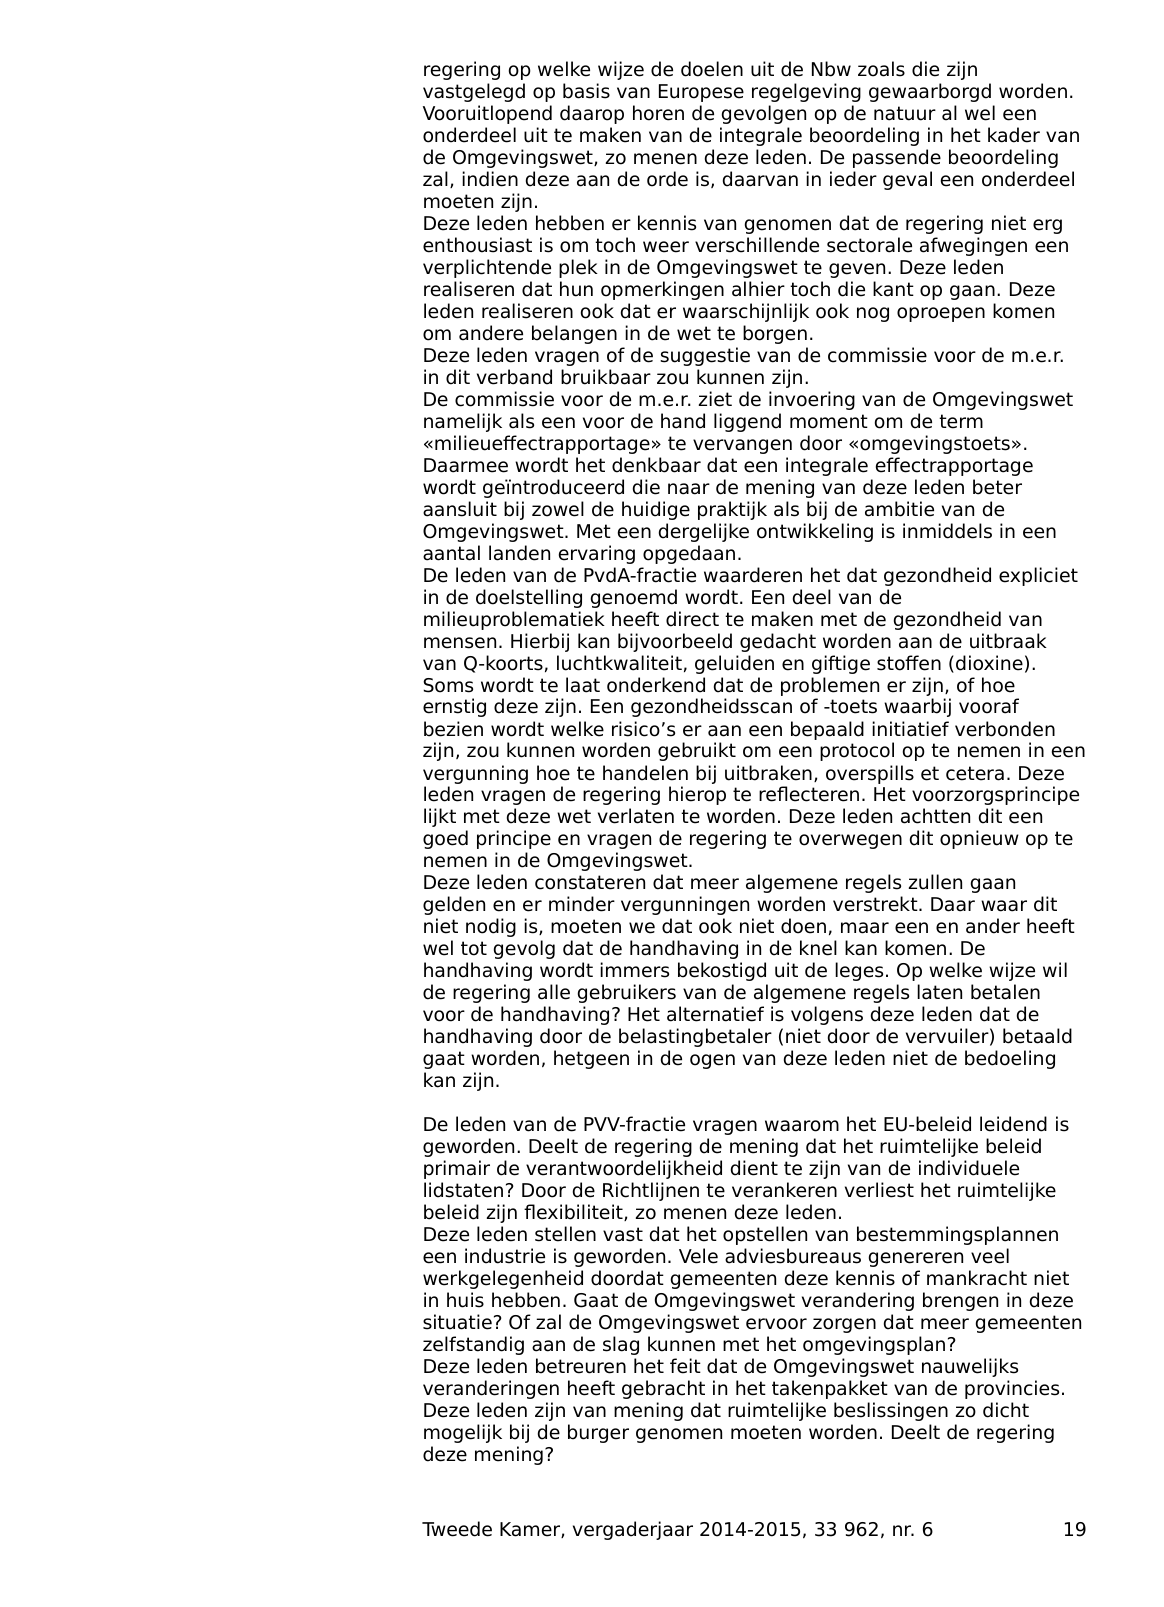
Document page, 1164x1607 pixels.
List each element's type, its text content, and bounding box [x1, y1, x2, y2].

text De leden van de PVV-fractie vragen waarom het EU-beleid leidend is geworden. Deelt de regering de mening dat het ruimtelijke beleid primair de verantwoordelijkheid dient te zijn van de individuele lidstaten? Door de Richtlijnen te verankeren verliest het ruimtelijke beleid zijn flexibiliteit, zo menen deze leden. [422, 1114, 1087, 1224]
text Deze leden stellen vast dat het opstellen van bestemmingsplannen een industrie is geworden. Vele adviesbureaus genereren veel werkgelegenheid doordat gemeenten deze kennis of mankracht niet in huis hebben. Gaat de Omgevingswet verandering brengen in deze situatie? Of zal de Omgevingswet ervoor zorgen dat meer gemeenten zelfstandig aan de slag kunnen met het omgevingsplan? [422, 1224, 1087, 1356]
text De leden van de PvdA-fractie waarderen het dat gezondheid expliciet in de doelstelling genoemd wordt. Een deel van de milieuproblematiek heeft direct te maken met de gezondheid van mensen. Hierbij kan bijvoorbeeld gedacht worden aan de uitbraak van Q-koorts, luchtkwaliteit, geluiden en giftige stoffen (dioxine). Soms wordt te laat onderkend dat de problemen er zijn, of hoe ernstig deze zijn. Een gezondheidsscan of -toets waarbij vooraf bezien wordt welke risico’s er aan een bepaald initiatief verbonden zijn, zou kunnen worden gebruikt om een protocol op te nemen in een vergunning hoe te handelen bij uitbraken, overspills et cetera. Deze leden vragen de regering hierop te reflecteren. Het voorzorgsprincipe lijkt met deze wet verlaten te worden. Deze leden achtten dit een goed principe en vragen de regering te overwegen dit opnieuw op te nemen in de Omgevingswet. [422, 564, 1087, 872]
text De commissie voor de m.e.r. ziet de invoering van de Omgevingswet namelijk als een voor de hand liggend moment om de term «milieueffectrapportage» te vervangen door «omgevingstoets». Daarmee wordt het denkbaar dat een integrale effectrapportage wordt geïntroduceerd die naar de mening van deze leden beter aansluit bij zowel de huidige praktijk als bij de ambitie van de Omgevingswet. Met een dergelijke ontwikkeling is inmiddels in een aantal landen ervaring opgedaan. [422, 389, 1087, 564]
text Deze leden constateren dat meer algemene regels zullen gaan gelden en er minder vergunningen worden verstrekt. Daar waar dit niet nodig is, moeten we dat ook niet doen, maar een en ander heeft wel tot gevolg dat de handhaving in de knel kan komen. De handhaving wordt immers bekostigd uit de leges. Op welke wijze wil de regering alle gebruikers van de algemene regels laten betalen voor de handhaving? Het alternatief is volgens deze leden dat de handhaving door de belastingbetaler (niet door de vervuiler) betaald gaat worden, hetgeen in de ogen van deze leden niet de bedoeling kan zijn. [422, 872, 1087, 1092]
text Deze leden hebben er kennis van genomen dat de regering niet erg enthousiast is om toch weer verschillende sectorale afwegingen een verplichtende plek in de Omgevingswet te geven. Deze leden realiseren dat hun opmerkingen alhier toch die kant op gaan. Deze leden realiseren ook dat er waarschijnlijk ook nog oproepen komen om andere belangen in de wet te borgen. [422, 213, 1087, 345]
text Deze leden vragen of de suggestie van de commissie voor de m.e.r. in dit verband bruikbaar zou kunnen zijn. [422, 345, 1087, 389]
text regering op welke wijze de doelen uit de Nbw zoals die zijn vastgelegd op basis van Europese regelgeving gewaarborgd worden. Vooruitlopend daarop horen de gevolgen op de natuur al wel een onderdeel uit te maken van de integrale beoordeling in het kader van de Omgevingswet, zo menen deze leden. De passende beoordeling zal, indien deze aan de orde is, daarvan in ieder geval een onderdeel moeten zijn. [422, 59, 1087, 213]
text Deze leden betreuren het feit dat de Omgevingswet nauwelijks veranderingen heeft gebracht in het takenpakket van de provincies. Deze leden zijn van mening dat ruimtelijke beslissingen zo dicht mogelijk bij de burger genomen moeten worden. Deelt de regering deze mening? [422, 1356, 1087, 1466]
